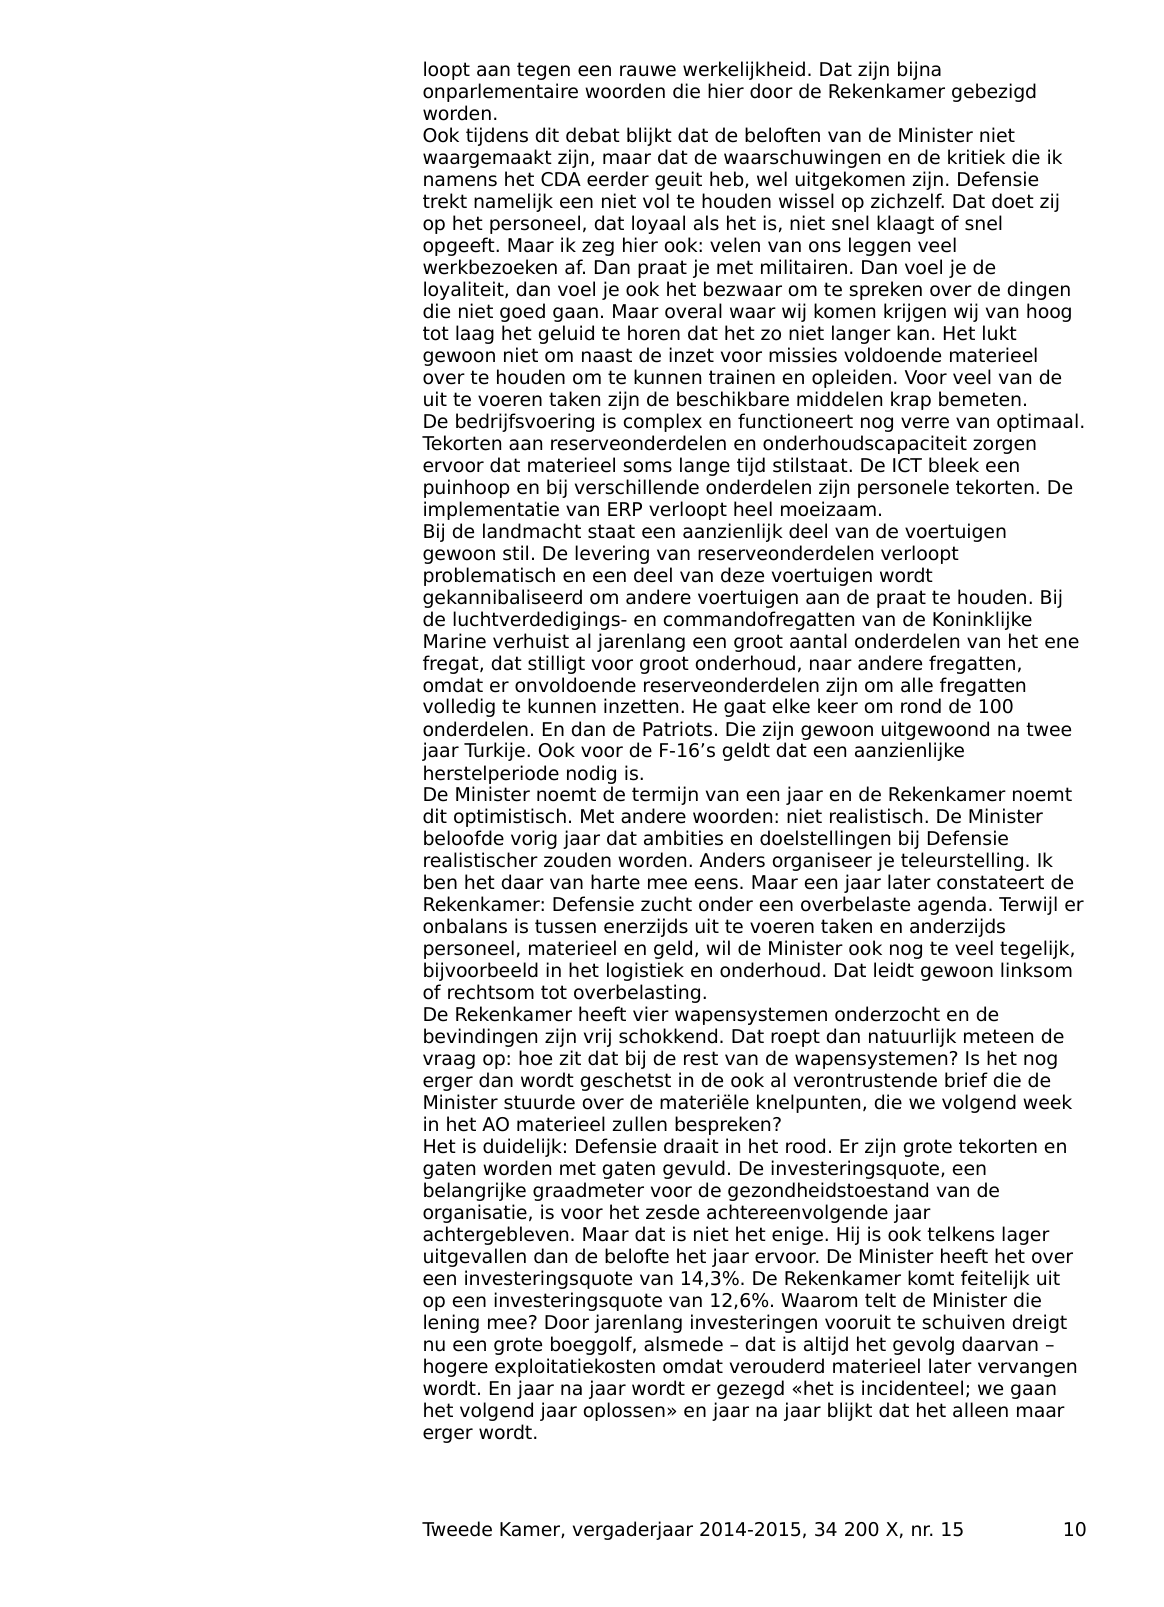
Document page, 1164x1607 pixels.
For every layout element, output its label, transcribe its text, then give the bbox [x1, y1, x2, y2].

text Ook tijdens dit debat blijkt dat de beloften van de Minister niet waargemaakt zijn, maar dat de waarschuwingen en de kritiek die ik namens het CDA eerder geuit heb, wel uitgekomen zijn. Defensie trekt namelijk een niet vol te houden wissel op zichzelf. Dat doet zij op het personeel, dat loyaal als het is, niet snel klaagt of snel opgeeft. Maar ik zeg hier ook: velen van ons leggen veel werkbezoeken af. Dan praat je met militairen. Dan voel je de loyaliteit, dan voel je ook het bezwaar om te spreken over de dingen die niet goed gaan. Maar overal waar wij komen krijgen wij van hoog tot laag het geluid te horen dat het zo niet langer kan. Het lukt gewoon niet om naast de inzet voor missies voldoende materieel over te houden om te kunnen trainen en opleiden. Voor veel van de uit te voeren taken zijn de beschikbare middelen krap bemeten. [422, 125, 1087, 411]
text loopt aan tegen een rauwe werkelijkheid. Dat zijn bijna onparlementaire woorden die hier door de Rekenkamer gebezigd worden. [422, 59, 1087, 125]
text Het is duidelijk: Defensie draait in het rood. Er zijn grote tekorten en gaten worden met gaten gevuld. De investeringsquote, een belangrijke graadmeter voor de gezondheidstoestand van de organisatie, is voor het zesde achtereenvolgende jaar achtergebleven. Maar dat is niet het enige. Hij is ook telkens lager uitgevallen dan de belofte het jaar ervoor. De Minister heeft het over een investeringsquote van 14,3%. De Rekenkamer komt feitelijk uit op een investeringsquote van 12,6%. Waarom telt de Minister die lening mee? Door jarenlang investeringen vooruit te schuiven dreigt nu een grote boeggolf, alsmede – dat is altijd het gevolg daarvan – hogere exploitatiekosten omdat verouderd materieel later vervangen wordt. En jaar na jaar wordt er gezegd «het is incidenteel; we gaan het volgend jaar oplossen» en jaar na jaar blijkt dat het alleen maar erger wordt. [422, 1136, 1087, 1444]
text De bedrijfsvoering is complex en functioneert nog verre van optimaal. Tekorten aan reserveonderdelen en onderhoudscapaciteit zorgen ervoor dat materieel soms lange tijd stilstaat. De ICT bleek een puinhoop en bij verschillende onderdelen zijn personele tekorten. De implementatie van ERP verloopt heel moeizaam. [422, 411, 1087, 521]
text De Minister noemt de termijn van een jaar en de Rekenkamer noemt dit optimistisch. Met andere woorden: niet realistisch. De Minister beloofde vorig jaar dat ambities en doelstellingen bij Defensie realistischer zouden worden. Anders organiseer je teleurstelling. Ik ben het daar van harte mee eens. Maar een jaar later constateert de Rekenkamer: Defensie zucht onder een overbelaste agenda. Terwijl er onbalans is tussen enerzijds uit te voeren taken en anderzijds personeel, materieel en geld, wil de Minister ook nog te veel tegelijk, bijvoorbeeld in het logistiek en onderhoud. Dat leidt gewoon linksom of rechtsom tot overbelasting. [422, 784, 1087, 1004]
text Bij de landmacht staat een aanzienlijk deel van de voertuigen gewoon stil. De levering van reserveonderdelen verloopt problematisch en een deel van deze voertuigen wordt gekannibaliseerd om andere voertuigen aan de praat te houden. Bij de luchtverdedigings- en commandofregatten van de Koninklijke Marine verhuist al jarenlang een groot aantal onderdelen van het ene fregat, dat stilligt voor groot onderhoud, naar andere fregatten, omdat er onvoldoende reserveonderdelen zijn om alle fregatten volledig te kunnen inzetten. He gaat elke keer om rond de 100 onderdelen. En dan de Patriots. Die zijn gewoon uitgewoond na twee jaar Turkije. Ook voor de F-16’s geldt dat een aanzienlijke herstelperiode nodig is. [422, 521, 1087, 784]
text De Rekenkamer heeft vier wapensystemen onderzocht en de bevindingen zijn vrij schokkend. Dat roept dan natuurlijk meteen de vraag op: hoe zit dat bij de rest van de wapensystemen? Is het nog erger dan wordt geschetst in de ook al verontrustende brief die de Minister stuurde over de materiële knelpunten, die we volgend week in het AO materieel zullen bespreken? [422, 1004, 1087, 1136]
